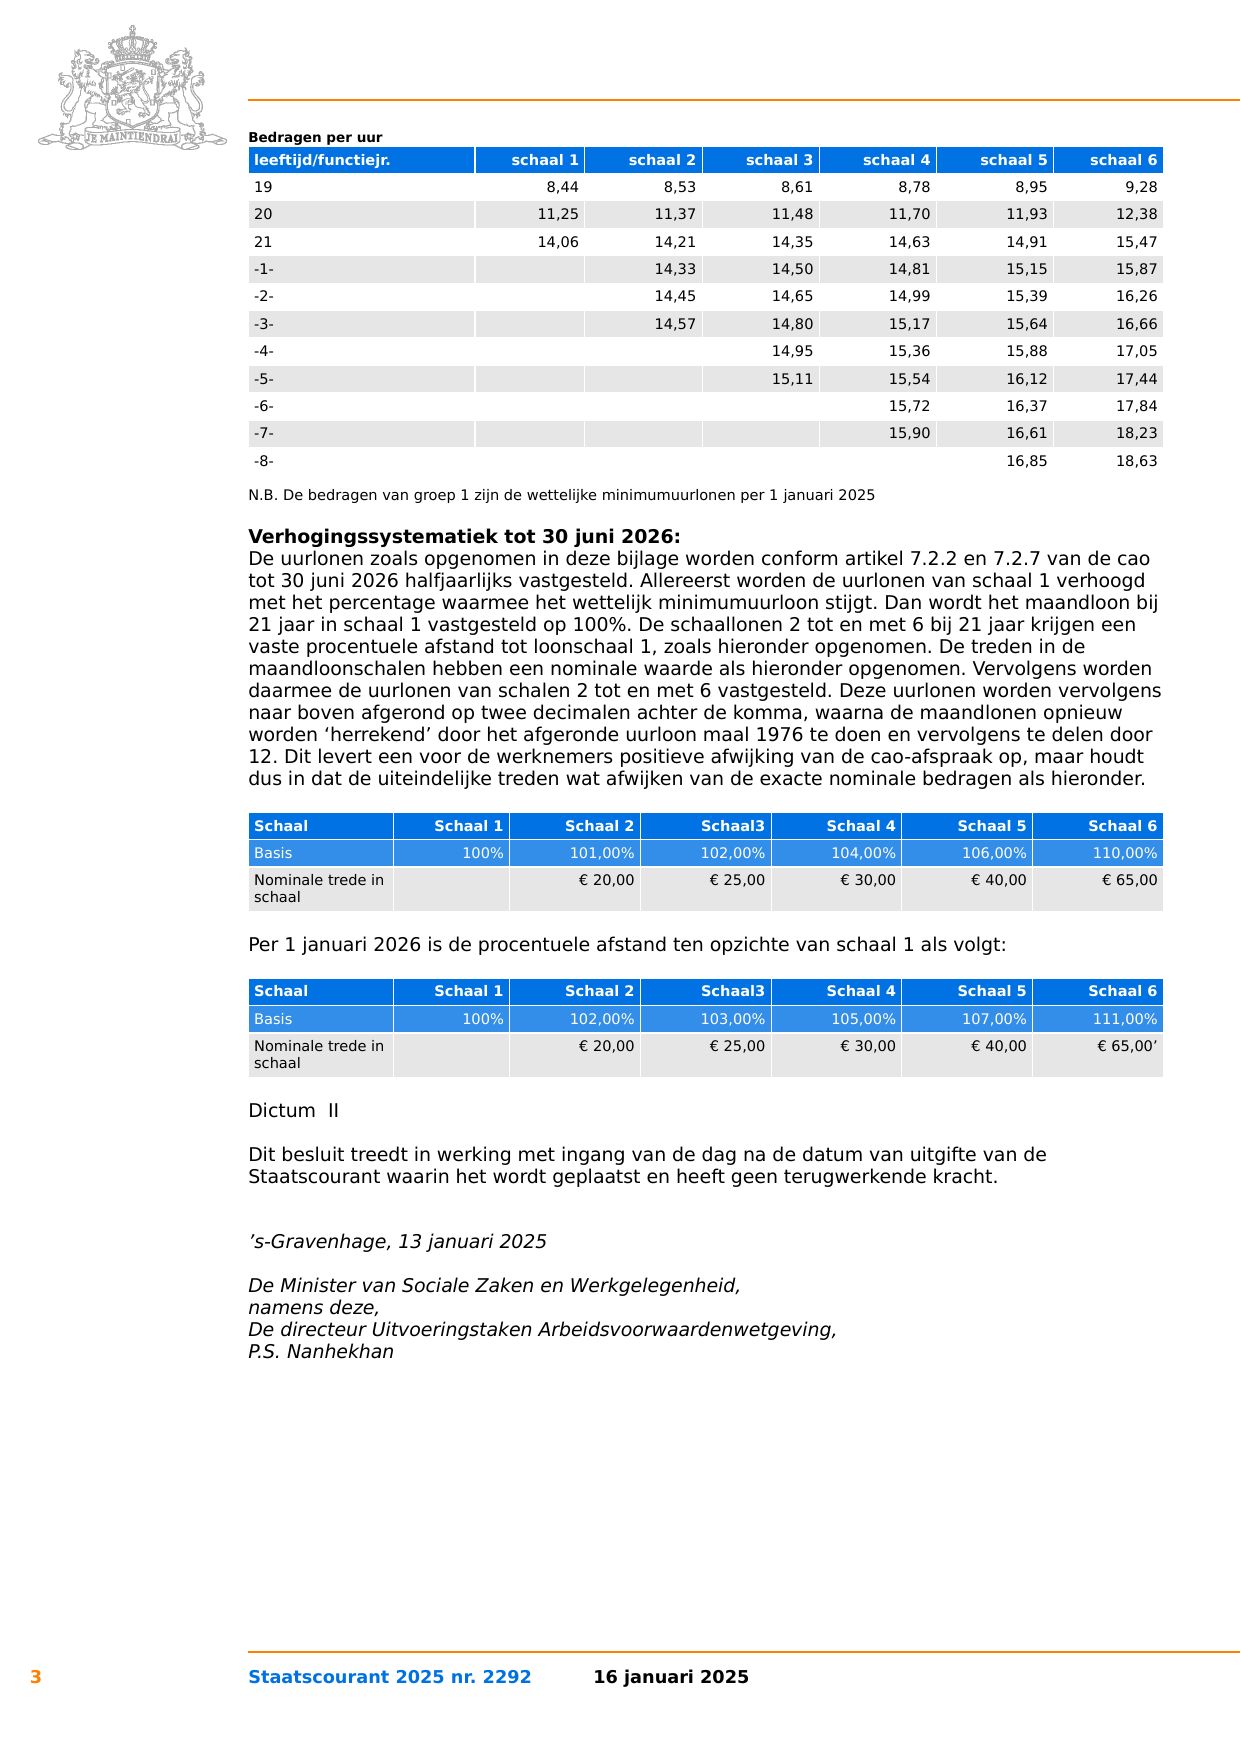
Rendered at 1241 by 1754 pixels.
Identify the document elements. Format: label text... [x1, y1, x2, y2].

table_cell 15,11 [703, 366, 819, 392]
table_cell -8- [249, 448, 474, 474]
table_cell € 20,00 [510, 868, 640, 911]
table_header Schaal [249, 979, 393, 1005]
text Verhogingssystematiek tot 30 juni 2026: [248, 526, 1163, 548]
table_cell 17,44 [1054, 366, 1163, 392]
table_cell [703, 393, 819, 419]
text Dit besluit treedt in werking met ingang van de dag na de datum van uitgifte van de Staatscourant waarin het wordt geplaatst en heeft geen terugwerkende kracht. [248, 1143, 1163, 1187]
table_cell 11,48 [703, 201, 819, 228]
table_cell schaal 6 [1054, 147, 1163, 173]
table_cell 15,15 [937, 256, 1053, 283]
table_cell 11,70 [820, 201, 936, 228]
table_cell 21 [249, 229, 474, 255]
table_cell 19 [249, 174, 474, 200]
table_cell 15,39 [937, 284, 1053, 310]
table_cell schaal 4 [820, 147, 936, 173]
table_cell 14,21 [585, 229, 702, 255]
table_header Schaal 5 [902, 979, 1032, 1005]
text De uurlonen zoals opgenomen in deze bijlage worden conform artikel 7.2.2 en 7.2.7 van de cao tot 30 juni 2026 halfjaarlijks vastgesteld. Allereerst worden de uurlonen van schaal 1 verhoogd met het percentage waarmee het wettelijk minimumuurloon stijgt. Dan wordt het maandloon bij 21 jaar in schaal 1 vastgesteld op 100%. De schaallonen 2 tot en met 6 bij 21 jaar krijgen een vaste procentuele afstand tot loonschaal 1, zoals hieronder opgenomen. De treden in de maandloonschalen hebben een nominale waarde als hieronder opgenomen. Vervolgens worden daarmee de uurlonen van schalen 2 tot en met 6 vastgesteld. Deze uurlonen worden vervolgens naar boven afgerond op twee decimalen achter de komma, waarna de maandlonen opnieuw worden ‘herrekend’ door het afgeronde uurloon maal 1976 te doen en vervolgens te delen door 12. Dit levert een voor de werknemers positieve afwijking van de cao-afspraak op, maar houdt dus in dat de uiteindelijke treden wat afwijken van de exacte nominale bedragen als hieronder. [248, 548, 1163, 790]
table_cell Basis [249, 840, 393, 866]
table_cell 14,91 [937, 229, 1053, 255]
text Per 1 januari 2026 is de procentuele afstand ten opzichte van schaal 1 als volgt: [248, 934, 1163, 956]
table_cell 8,95 [937, 174, 1053, 200]
table_cell 18,63 [1054, 448, 1163, 474]
table_header Schaal 6 [1033, 979, 1163, 1005]
table_cell 16,26 [1054, 284, 1163, 310]
table_header Schaal 4 [772, 813, 901, 839]
table_cell [476, 256, 584, 283]
table_header Schaal [249, 813, 393, 839]
table_header Schaal 2 [510, 813, 640, 839]
table_cell [585, 421, 702, 447]
table_cell 15,88 [937, 339, 1053, 365]
table_cell 14,95 [703, 339, 819, 365]
table_cell 15,72 [820, 393, 936, 419]
table_cell € 30,00 [772, 868, 901, 911]
text ’s-Gravenhage, 13 januari 2025 [248, 1231, 1163, 1253]
text Dictum II [248, 1100, 1163, 1122]
table_cell 12,38 [1054, 201, 1163, 228]
table_cell [394, 1034, 509, 1077]
table_cell 102,00% [641, 840, 771, 866]
table_cell € 65,00’ [1033, 1034, 1163, 1077]
table_cell [476, 393, 584, 419]
table_cell 14,80 [703, 311, 819, 337]
table_cell 16,37 [937, 393, 1053, 419]
table_cell 100% [394, 840, 509, 866]
table_cell schaal 5 [937, 147, 1053, 173]
table_header Schaal 6 [1033, 813, 1163, 839]
table_cell 102,00% [510, 1006, 640, 1032]
table_cell 14,33 [585, 256, 702, 283]
table_cell [585, 393, 702, 419]
table_cell -5- [249, 366, 474, 392]
table_cell Nominale trede in schaal [249, 868, 393, 911]
table_cell 8,44 [476, 174, 584, 200]
table_cell -2- [249, 284, 474, 310]
table_header Schaal 1 [394, 979, 509, 1005]
table_header Bedragen per uur [248, 130, 1163, 146]
table_cell [476, 311, 584, 337]
table_cell 15,90 [820, 421, 936, 447]
table_cell [476, 366, 584, 392]
table_cell [394, 868, 509, 911]
table_cell 106,00% [902, 840, 1032, 866]
table_cell 16,66 [1054, 311, 1163, 337]
picture [38, 25, 227, 150]
table_cell € 25,00 [641, 868, 771, 911]
table_cell 15,36 [820, 339, 936, 365]
table_cell 15,54 [820, 366, 936, 392]
table_cell 104,00% [772, 840, 901, 866]
table_cell 14,57 [585, 311, 702, 337]
table_cell schaal 1 [476, 147, 584, 173]
table_cell 14,81 [820, 256, 936, 283]
table_header Schaal3 [641, 813, 771, 839]
table_cell 8,61 [703, 174, 819, 200]
table_cell Nominale trede in schaal [249, 1034, 393, 1077]
table_cell [820, 448, 936, 474]
table_cell 17,84 [1054, 393, 1163, 419]
table_cell -6- [249, 393, 474, 419]
table_cell -3- [249, 311, 474, 337]
table_cell 14,35 [703, 229, 819, 255]
table_cell 9,28 [1054, 174, 1163, 200]
table_cell [703, 448, 819, 474]
table_cell 105,00% [772, 1006, 901, 1032]
table_cell schaal 2 [585, 147, 702, 173]
table_cell [585, 448, 702, 474]
table_cell 100% [394, 1006, 509, 1032]
table_cell 15,47 [1054, 229, 1163, 255]
table_cell € 40,00 [902, 868, 1032, 911]
table_cell 17,05 [1054, 339, 1163, 365]
table_cell 8,78 [820, 174, 936, 200]
table_cell 16,12 [937, 366, 1053, 392]
table_cell N.B. De bedragen van groep 1 zijn de wettelijke minimumuurlonen per 1 januari 2025 [248, 475, 1163, 504]
table_cell 14,65 [703, 284, 819, 310]
table_cell [585, 366, 702, 392]
table_cell [585, 339, 702, 365]
table_header Schaal 1 [394, 813, 509, 839]
table_header Schaal 4 [772, 979, 901, 1005]
table_cell [476, 339, 584, 365]
table_cell 16,85 [937, 448, 1053, 474]
table_cell 111,00% [1033, 1006, 1163, 1032]
table_cell € 25,00 [641, 1034, 771, 1077]
table_cell 11,93 [937, 201, 1053, 228]
table_cell € 30,00 [772, 1034, 901, 1077]
table_cell 101,00% [510, 840, 640, 866]
table_cell € 40,00 [902, 1034, 1032, 1077]
table_cell 107,00% [902, 1006, 1032, 1032]
table_cell 14,06 [476, 229, 584, 255]
table_cell 15,17 [820, 311, 936, 337]
table_cell schaal 3 [703, 147, 819, 173]
table_cell 14,50 [703, 256, 819, 283]
table_cell [476, 421, 584, 447]
table_cell [703, 421, 819, 447]
table_header Schaal 5 [902, 813, 1032, 839]
table_cell 14,99 [820, 284, 936, 310]
table_cell 110,00% [1033, 840, 1163, 866]
table_cell € 65,00 [1033, 868, 1163, 911]
table_cell 15,87 [1054, 256, 1163, 283]
text De Minister van Sociale Zaken en Werkgelegenheid, namens deze, De directeur Uitvoeringstaken Arbeidsvoorwaardenwetgeving, P.S. Nanhekhan [248, 1275, 1163, 1363]
table_cell 8,53 [585, 174, 702, 200]
table_cell 14,63 [820, 229, 936, 255]
table_cell 11,37 [585, 201, 702, 228]
table_cell -1- [249, 256, 474, 283]
table_cell 20 [249, 201, 474, 228]
table_cell 11,25 [476, 201, 584, 228]
table_cell € 20,00 [510, 1034, 640, 1077]
table_cell Basis [249, 1006, 393, 1032]
table_cell 14,45 [585, 284, 702, 310]
table_cell 103,00% [641, 1006, 771, 1032]
table_header Schaal3 [641, 979, 771, 1005]
table_cell 15,64 [937, 311, 1053, 337]
table_cell leeftijd/functiejr. [249, 147, 474, 173]
table_cell -4- [249, 339, 474, 365]
table_cell [476, 284, 584, 310]
table_cell [476, 448, 584, 474]
table_cell 18,23 [1054, 421, 1163, 447]
table_header Schaal 2 [510, 979, 640, 1005]
table_cell 16,61 [937, 421, 1053, 447]
table_cell -7- [249, 421, 474, 447]
